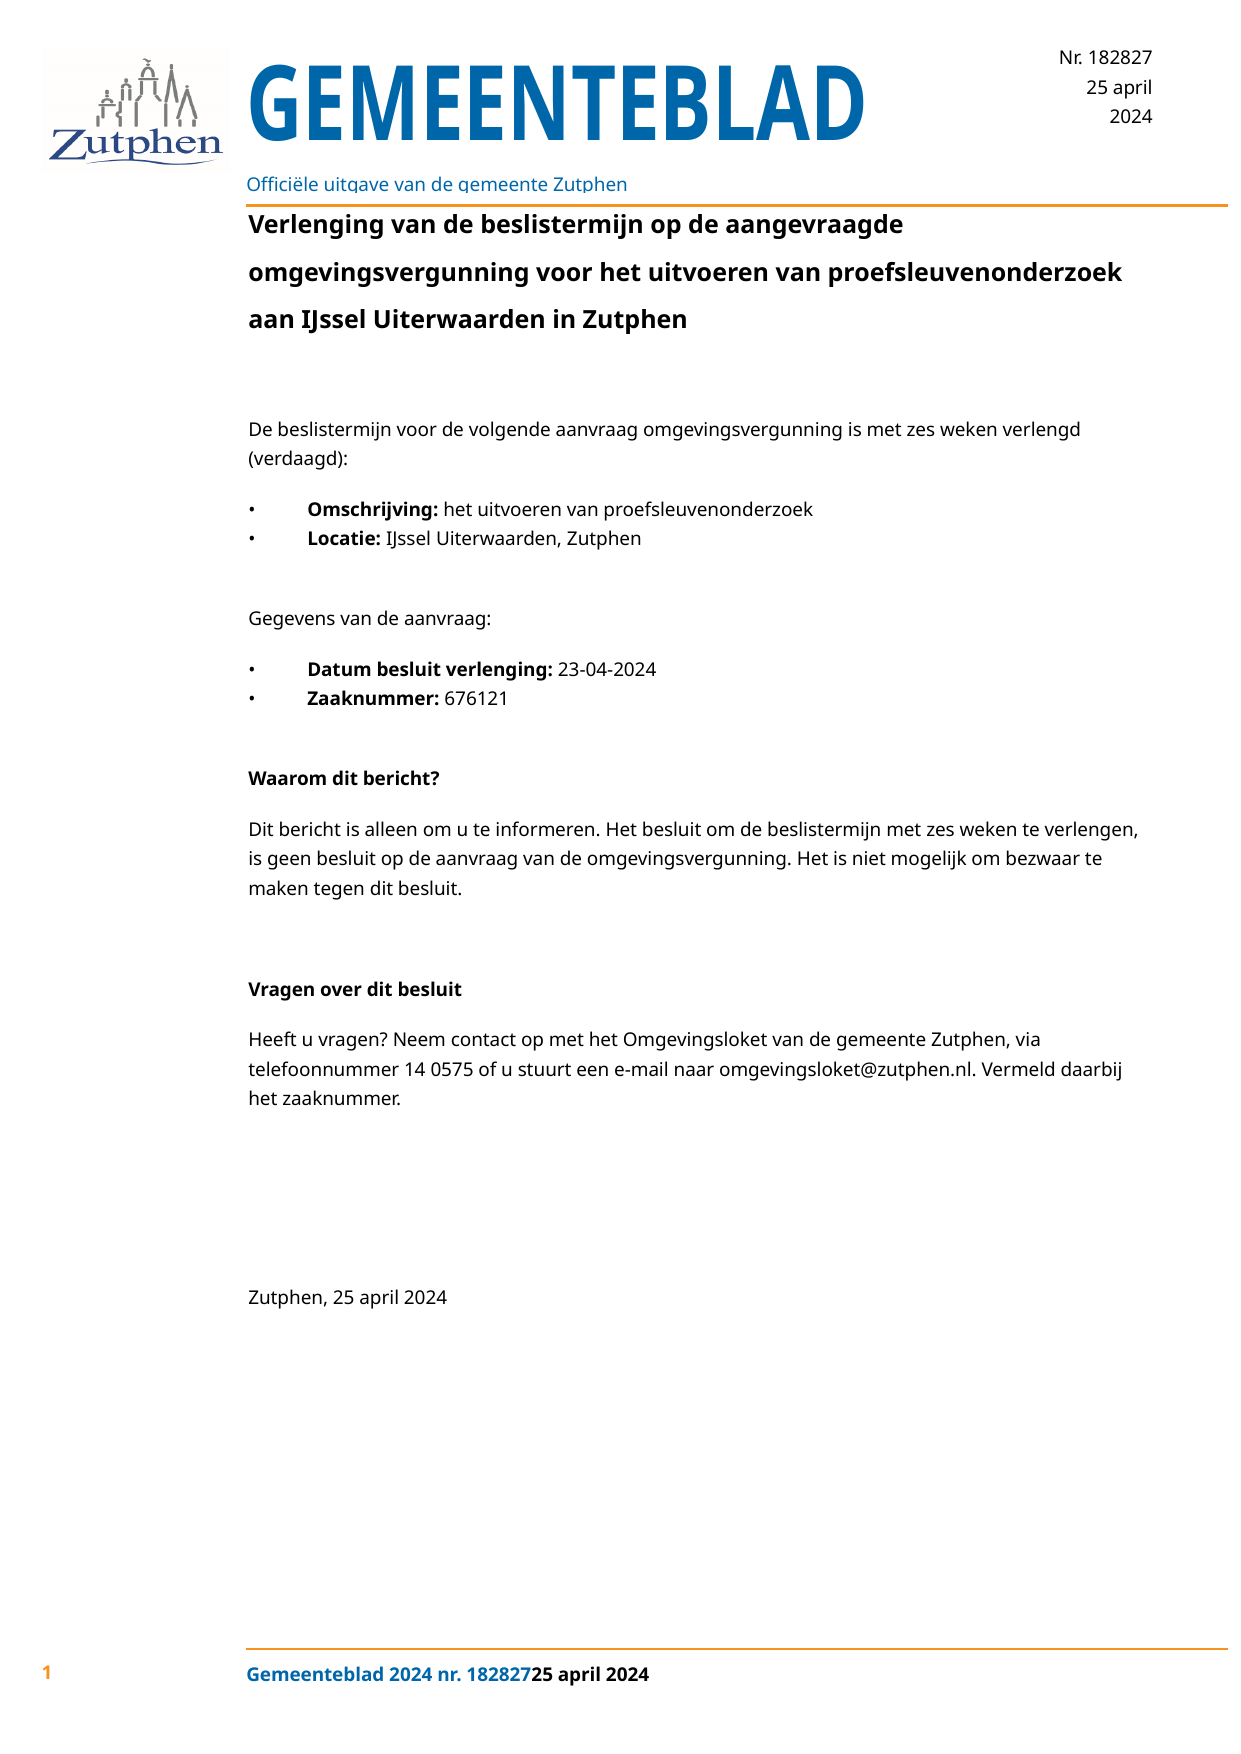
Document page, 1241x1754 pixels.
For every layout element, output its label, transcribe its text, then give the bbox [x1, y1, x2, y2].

list Locatie: IJssel Uiterwaarden, Zutphen [248, 526, 1152, 551]
text Dit bericht is alleen om u te informeren. Het besluit om de beslistermijn met zes weken te verlengen, is geen besluit op de aanvraag van de omgevingsvergunning. Het is niet mogelijk om bezwaar te maken tegen dit besluit. [248, 816, 1152, 901]
picture [41, 47, 231, 172]
text Waarom dit bericht? [248, 766, 1152, 791]
list Omschrijving: het uitvoeren van proefsleuvenonderzoek [248, 496, 1152, 522]
text Gegevens van de aanvraag: [248, 606, 1152, 631]
text Zutphen, 25 april 2024 [248, 1284, 1152, 1310]
list Datum besluit verlenging: 23-04-2024 [248, 656, 1152, 682]
text Vragen over dit besluit [248, 976, 1152, 1002]
text Heeft u vragen? Neem contact op met het Omgevingsloket van de gemeente Zutphen, via telefoonnummer 14 0575 of u stuurt een e-mail naar omgevingsloket@zutphen.nl. Vermeld daarbij het zaaknummer. [248, 1026, 1152, 1111]
list Zaaknummer: 676121 [248, 686, 1152, 711]
text Verlenging van de beslistermijn op de aangevraagde omgevingsvergunning voor het uitvoeren van proefsleuvenonderzoek aan IJssel Uiterwaarden in Zutphen [248, 207, 1152, 336]
text De beslistermijn voor de volgende aanvraag omgevingsvergunning is met zes weken verlengd (verdaagd): [248, 416, 1152, 471]
